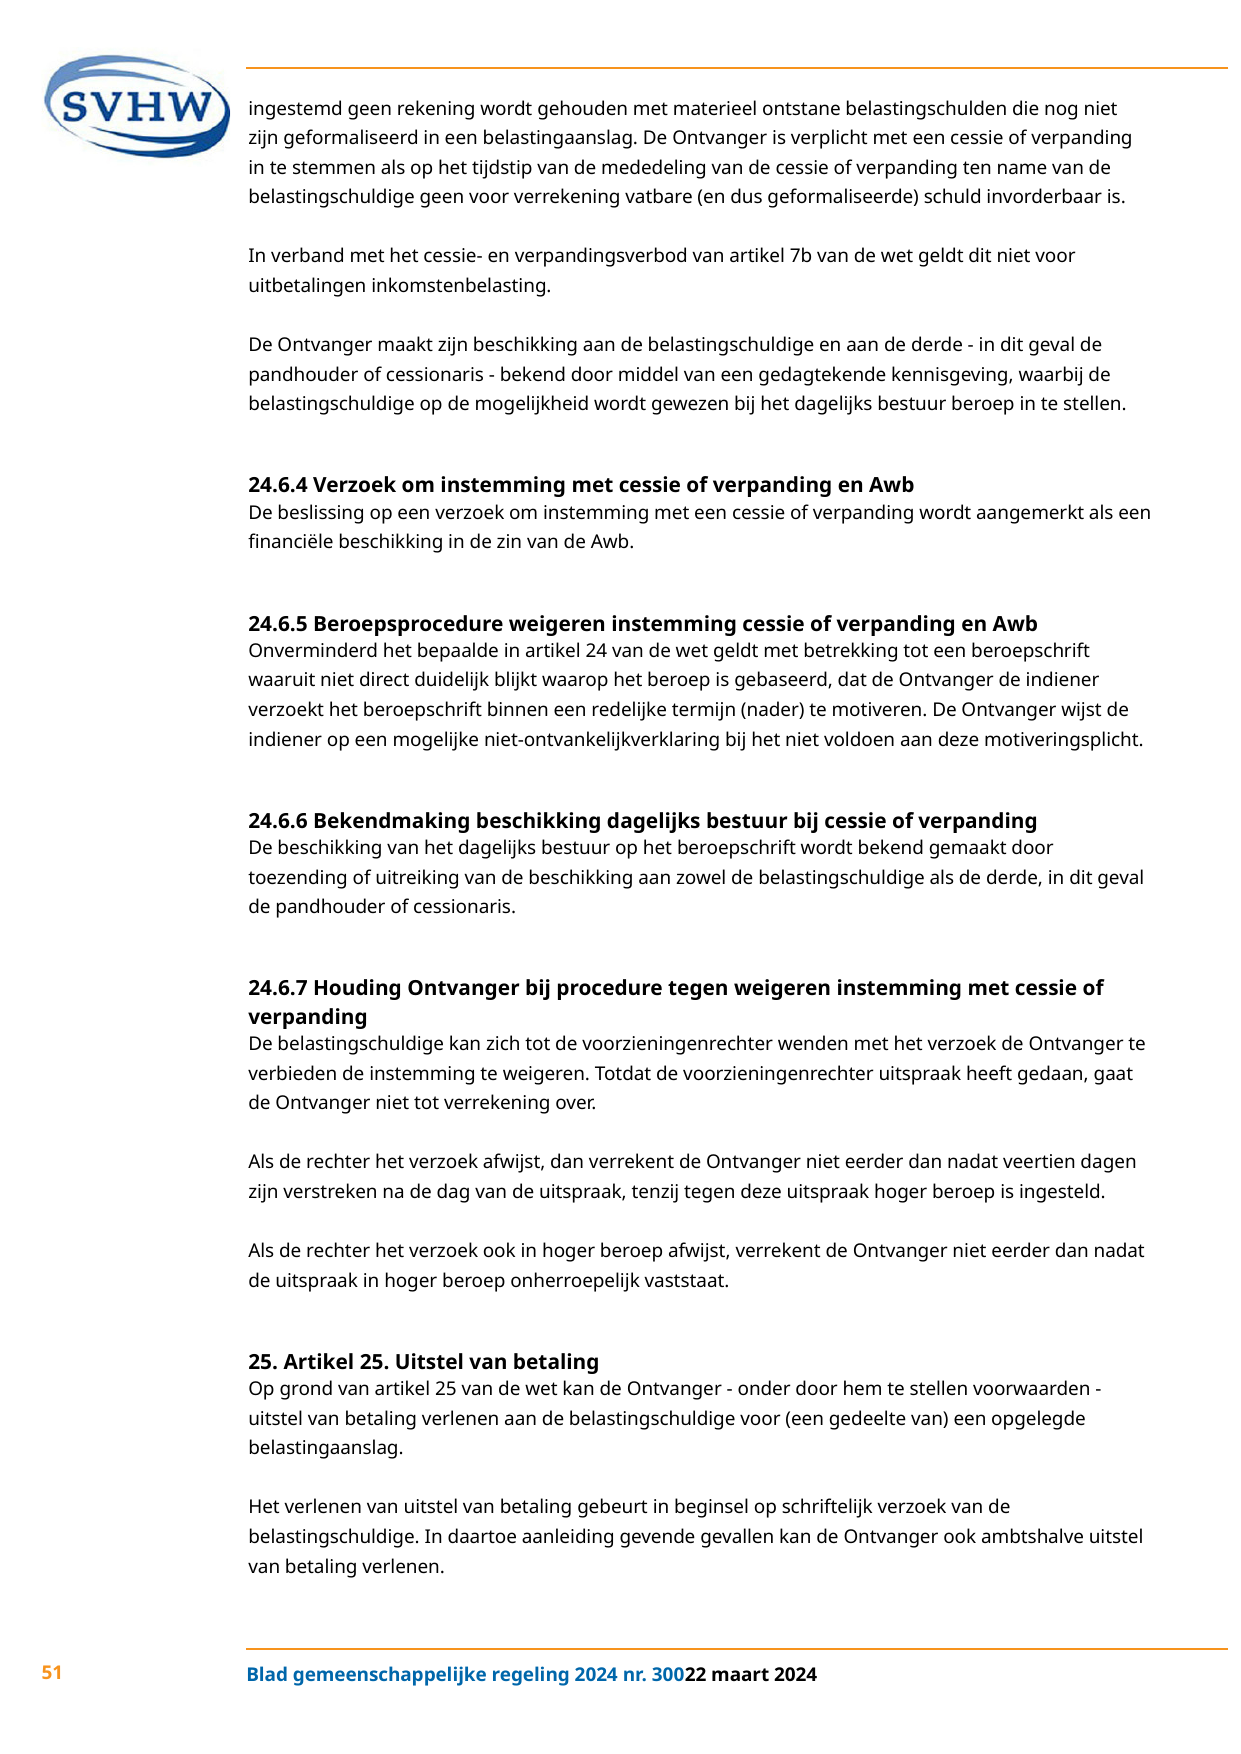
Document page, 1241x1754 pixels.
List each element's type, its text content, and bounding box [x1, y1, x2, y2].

text ingestemd geen rekening wordt gehouden met materieel ontstane belastingschulden die nog niet zijn geformaliseerd in een belastingaanslag. De Ontvanger is verplicht met een cessie of verpanding in te stemmen als op het tijdstip van de mededeling van de cessie of verpanding ten name van de belastingschuldige geen voor verrekening vatbare (en dus geformaliseerde) schuld invorderbaar is. [248, 95, 1152, 209]
text Onverminderd het bepaalde in artikel 24 van de wet geldt met betrekking tot een beroepschrift waaruit niet direct duidelijk blijkt waarop het beroep is gebaseerd, dat de Ontvanger de indiener verzoekt het beroepschrift binnen een redelijke termijn (nader) te motiveren. De Ontvanger wijst de indiener op een mogelijke niet-ontvankelijkverklaring bij het niet voldoen aan deze motiveringsplicht. [248, 637, 1152, 752]
text 24.6.7 Houding Ontvanger bij procedure tegen weigeren instemming met cessie of verpanding [248, 973, 1152, 1030]
text 24.6.6 Bekendmaking beschikking dagelijks bestuur bij cessie of verpanding [248, 806, 1152, 834]
text Het verlenen van uitstel van betaling gebeurt in beginsel op schriftelijk verzoek van de belastingschuldige. In daartoe aanleiding gevende gevallen kan de Ontvanger ook ambtshalve uitstel van betaling verlenen. [248, 1494, 1152, 1579]
text De belastingschuldige kan zich tot de voorzieningenrechter wenden met het verzoek de Ontvanger te verbieden de instemming te weigeren. Totdat de voorzieningenrechter uitspraak heeft gedaan, gaat de Ontvanger niet tot verrekening over. [248, 1030, 1152, 1115]
text 24.6.4 Verzoek om instemming met cessie of verpanding en Awb [248, 471, 1152, 499]
picture [41, 47, 231, 172]
text Op grond van artikel 25 van de wet kan de Ontvanger - onder door hem te stellen voorwaarden - uitstel van betaling verlenen aan de belastingschuldige voor (een gedeelte van) een opgelegde belastingaanslag. [248, 1375, 1152, 1460]
text 25. Artikel 25. Uitstel van betaling [248, 1347, 1152, 1375]
text Als de rechter het verzoek ook in hoger beroep afwijst, verrekent de Ontvanger niet eerder dan nadat de uitspraak in hoger beroep onherroepelijk vaststaat. [248, 1237, 1152, 1293]
text De beschikking van het dagelijks bestuur op het beroepschrift wordt bekend gemaakt door toezending of uitreiking van de beschikking aan zowel de belastingschuldige als de derde, in dit geval de pandhouder of cessionaris. [248, 834, 1152, 919]
text De Ontvanger maakt zijn beschikking aan de belastingschuldige en aan de derde - in dit geval de pandhouder of cessionaris - bekend door middel van een gedagtekende kennisgeving, waarbij de belastingschuldige op de mogelijkheid wordt gewezen bij het dagelijks bestuur beroep in te stellen. [248, 331, 1152, 416]
text Als de rechter het verzoek afwijst, dan verrekent de Ontvanger niet eerder dan nadat veertien dagen zijn verstreken na de dag van de uitspraak, tenzij tegen deze uitspraak hoger beroep is ingesteld. [248, 1149, 1152, 1204]
text In verband met het cessie- en verpandingsverbod van artikel 7b van de wet geldt dit niet voor uitbetalingen inkomstenbelasting. [248, 243, 1152, 298]
text De beslissing op een verzoek om instemming met een cessie of verpanding wordt aangemerkt als een financiële beschikking in de zin van de Awb. [248, 499, 1152, 554]
text 24.6.5 Beroepsprocedure weigeren instemming cessie of verpanding en Awb [248, 609, 1152, 637]
